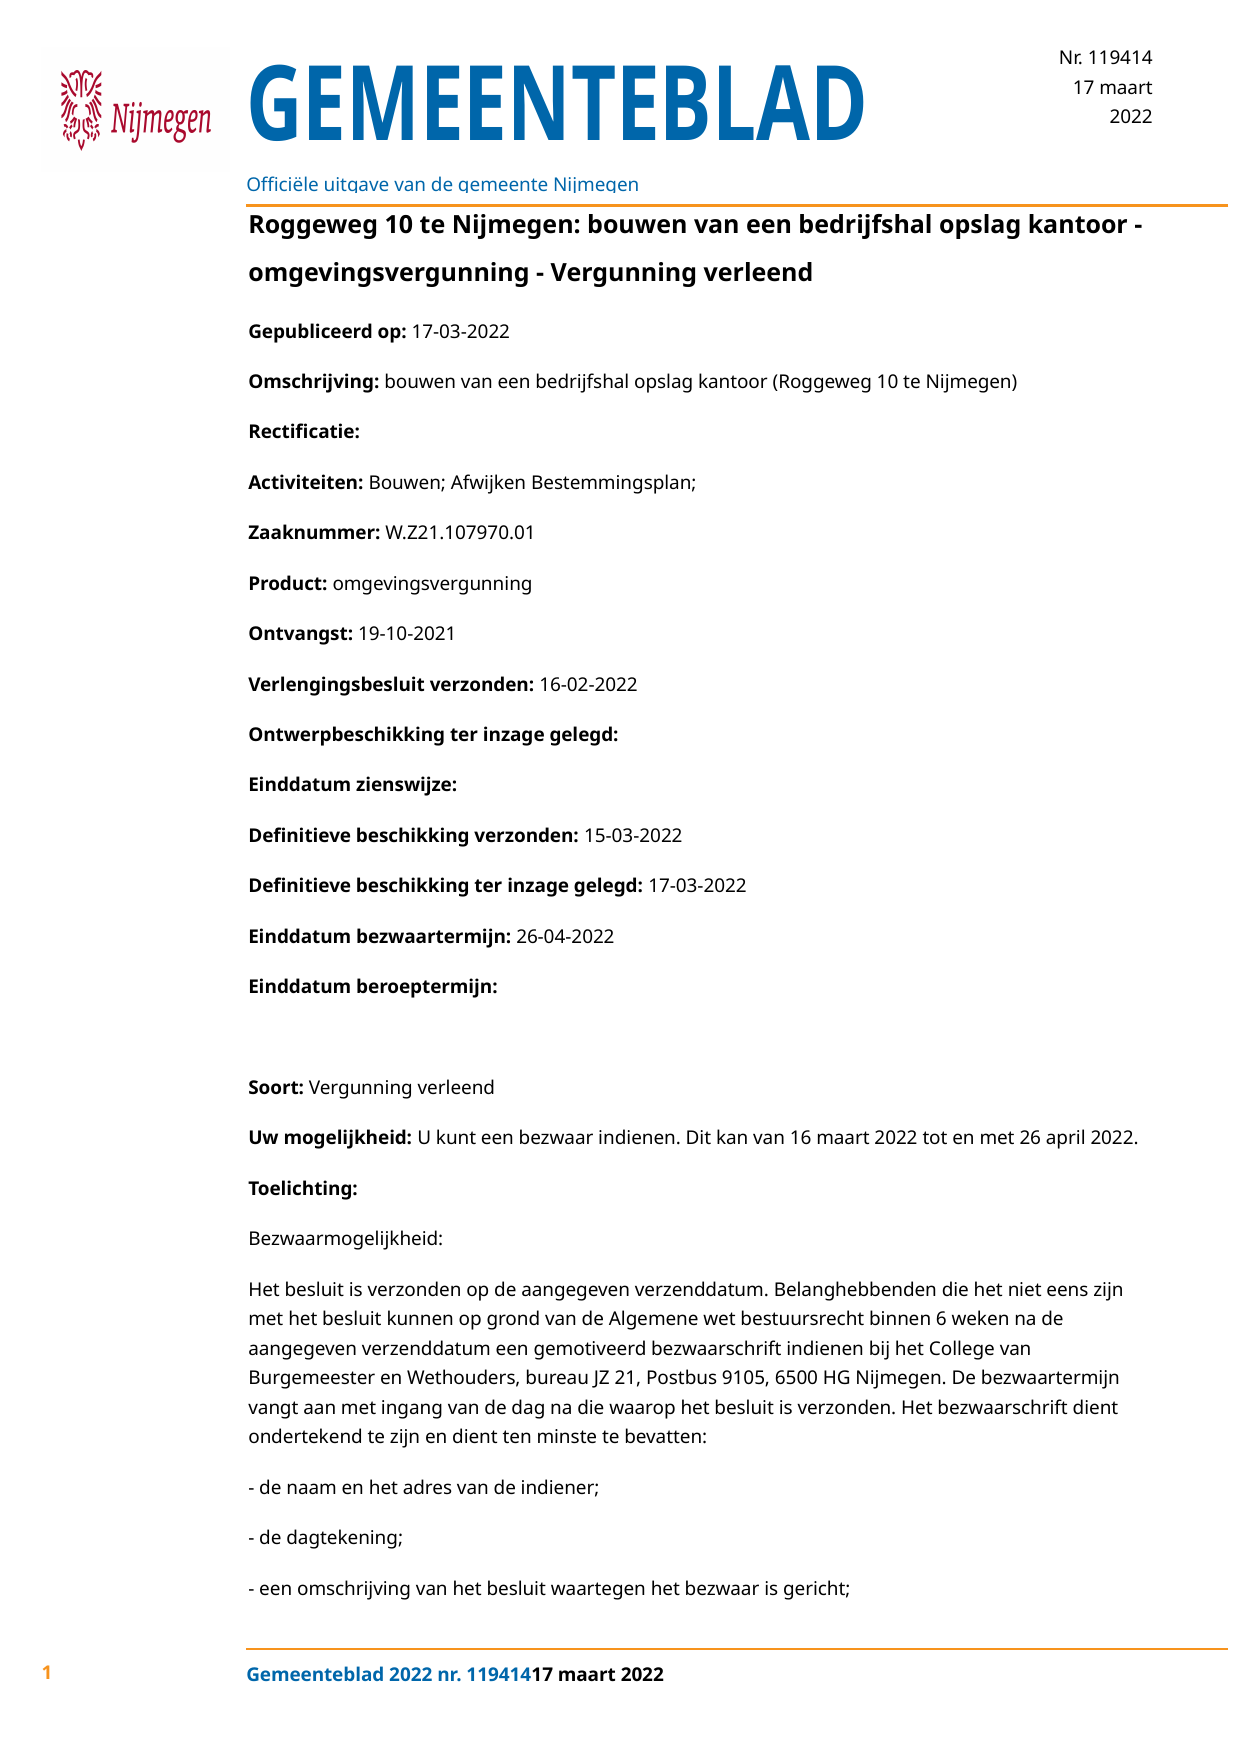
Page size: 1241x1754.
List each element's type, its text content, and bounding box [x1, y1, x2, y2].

text Rectificatie: [248, 419, 1152, 444]
text - een omschrijving van het besluit waartegen het bezwaar is gericht; [248, 1575, 1152, 1601]
text Omschrijving: bouwen van een bedrijfshal opslag kantoor (Roggeweg 10 te Nijmegen) [248, 368, 1152, 394]
text - de dagtekening; [248, 1524, 1152, 1550]
text Einddatum zienswijze: [248, 772, 1152, 797]
text Ontvangst: 19-10-2021 [248, 620, 1152, 646]
text Definitieve beschikking verzonden: 15-03-2022 [248, 822, 1152, 848]
text Einddatum beroeptermijn: [248, 973, 1152, 999]
text Het besluit is verzonden op de aangegeven verzenddatum. Belanghebbenden die het niet eens zijn met het besluit kunnen op grond van de Algemene wet bestuursrecht binnen 6 weken na de aangegeven verzenddatum een gemotiveerd bezwaarschrift indienen bij het College van Burgemeester en Wethouders, bureau JZ 21, Postbus 9105, 6500 HG Nijmegen. De bezwaartermijn vangt aan met ingang van de dag na die waarop het besluit is verzonden. Het bezwaarschrift dient ondertekend te zijn en dient ten minste te bevatten: [248, 1276, 1152, 1449]
text Bezwaarmogelijkheid: [248, 1225, 1152, 1251]
text Activiteiten: Bouwen; Afwijken Bestemmingsplan; [248, 469, 1152, 495]
text Verlengingsbesluit verzonden: 16-02-2022 [248, 671, 1152, 697]
text Definitieve beschikking ter inzage gelegd: 17-03-2022 [248, 872, 1152, 898]
text Roggeweg 10 te Nijmegen: bouwen van een bedrijfshal opslag kantoor - omgevingsvergunning - Vergunning verleend [248, 207, 1152, 288]
text Uw mogelijkheid: U kunt een bezwaar indienen. Dit kan van 16 maart 2022 tot en met 26 april 2022. [248, 1124, 1152, 1150]
text Product: omgevingsvergunning [248, 570, 1152, 596]
text Toelichting: [248, 1175, 1152, 1201]
text Soort: Vergunning verleend [248, 1074, 1152, 1100]
text - de naam en het adres van de indiener; [248, 1474, 1152, 1500]
text Ontwerpbeschikking ter inzage gelegd: [248, 721, 1152, 747]
text Einddatum bezwaartermijn: 26-04-2022 [248, 923, 1152, 949]
picture [41, 47, 231, 172]
text Gepubliceerd op: 17-03-2022 [248, 318, 1152, 344]
text Zaaknummer: W.Z21.107970.01 [248, 519, 1152, 545]
